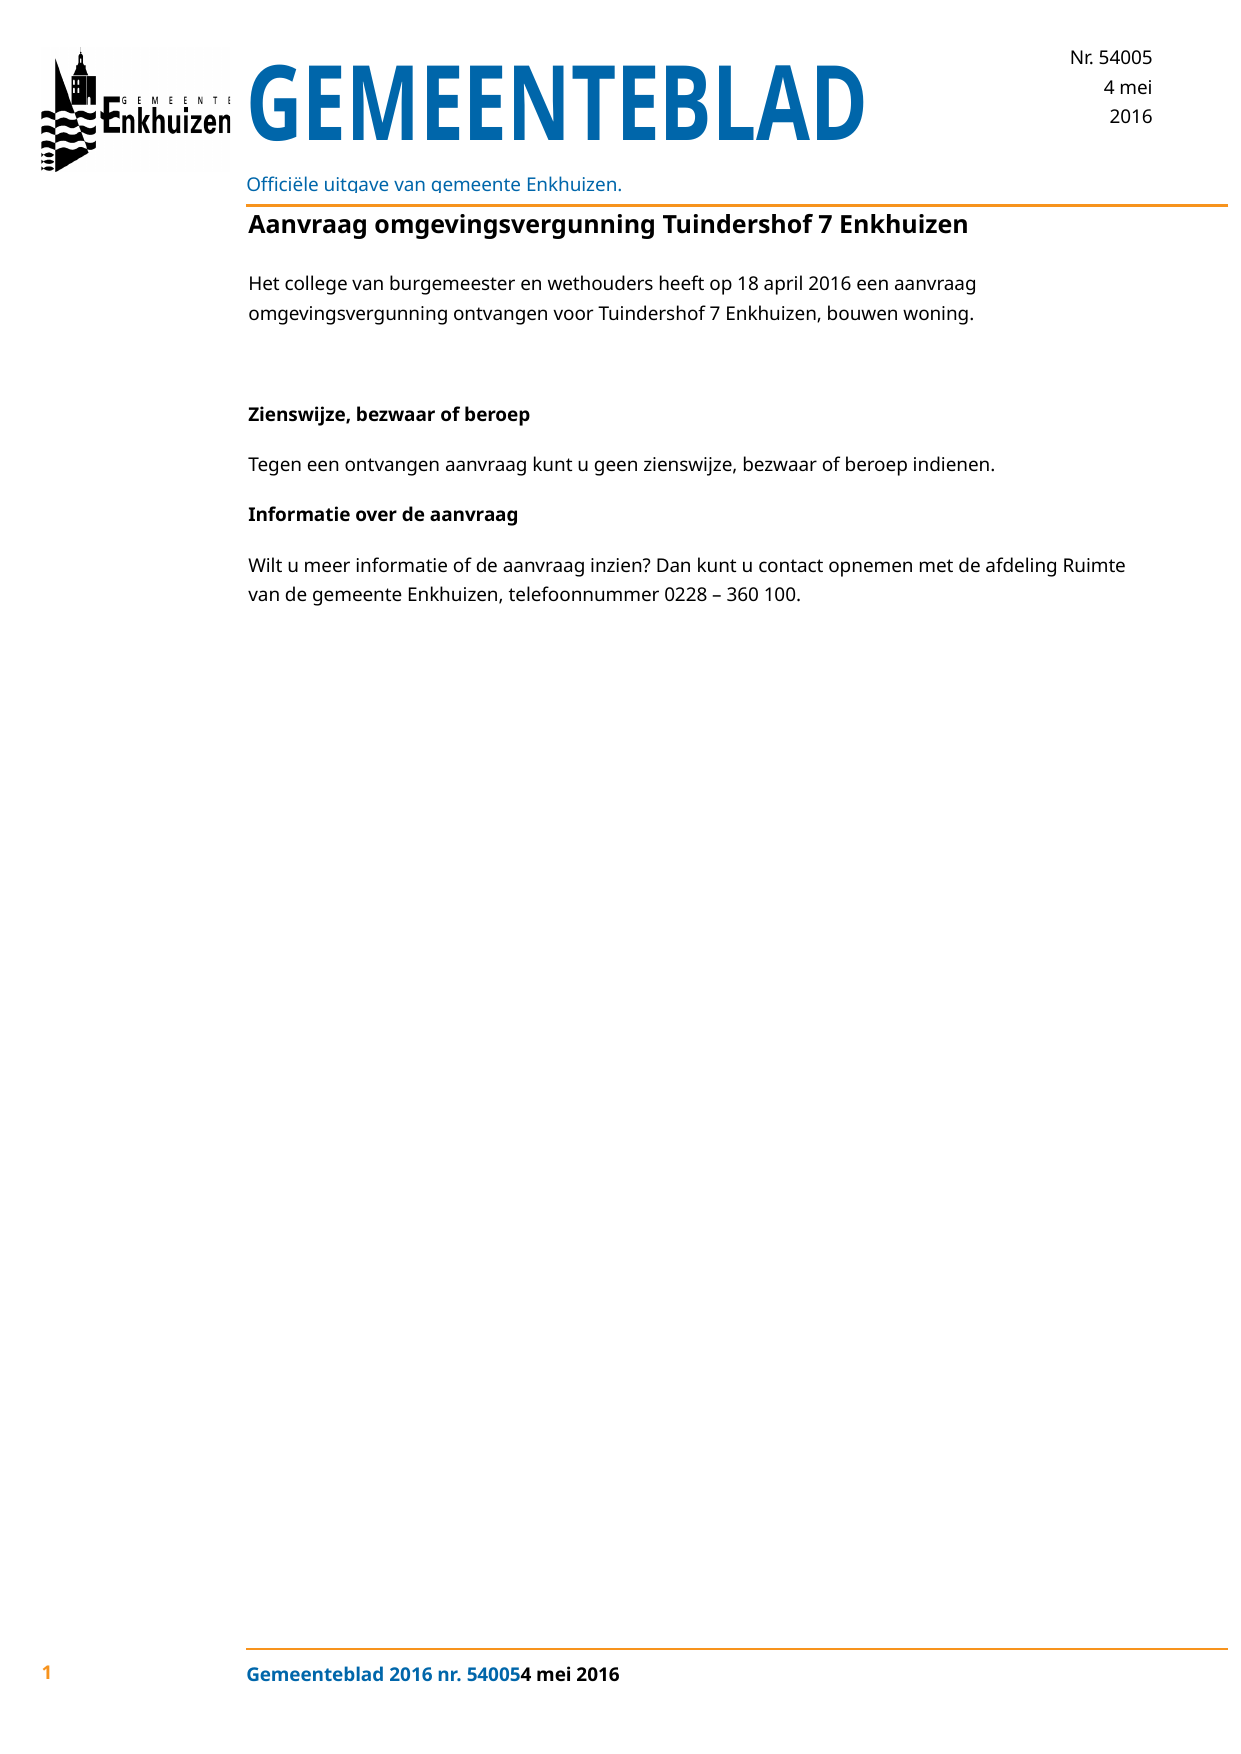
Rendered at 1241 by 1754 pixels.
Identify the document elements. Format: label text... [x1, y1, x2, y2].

picture [41, 47, 231, 172]
text Zienswijze, bezwaar of beroep [248, 401, 1152, 426]
text Informatie over de aanvraag [248, 502, 1152, 527]
text Wilt u meer informatie of de aanvraag inzien? Dan kunt u contact opnemen met de afdeling Ruimte van de gemeente Enkhuizen, telefoonnummer 0228 – 360 100. [248, 552, 1152, 607]
text Het college van burgemeester en wethouders heeft op 18 april 2016 een aanvraag omgevingsvergunning ontvangen voor Tuindershof 7 Enkhuizen, bouwen woning. [248, 270, 1152, 326]
text Tegen een ontvangen aanvraag kunt u geen zienswijze, bezwaar of beroep indienen. [248, 451, 1152, 477]
text Aanvraag omgevingsvergunning Tuindershof 7 Enkhuizen [248, 207, 1152, 241]
